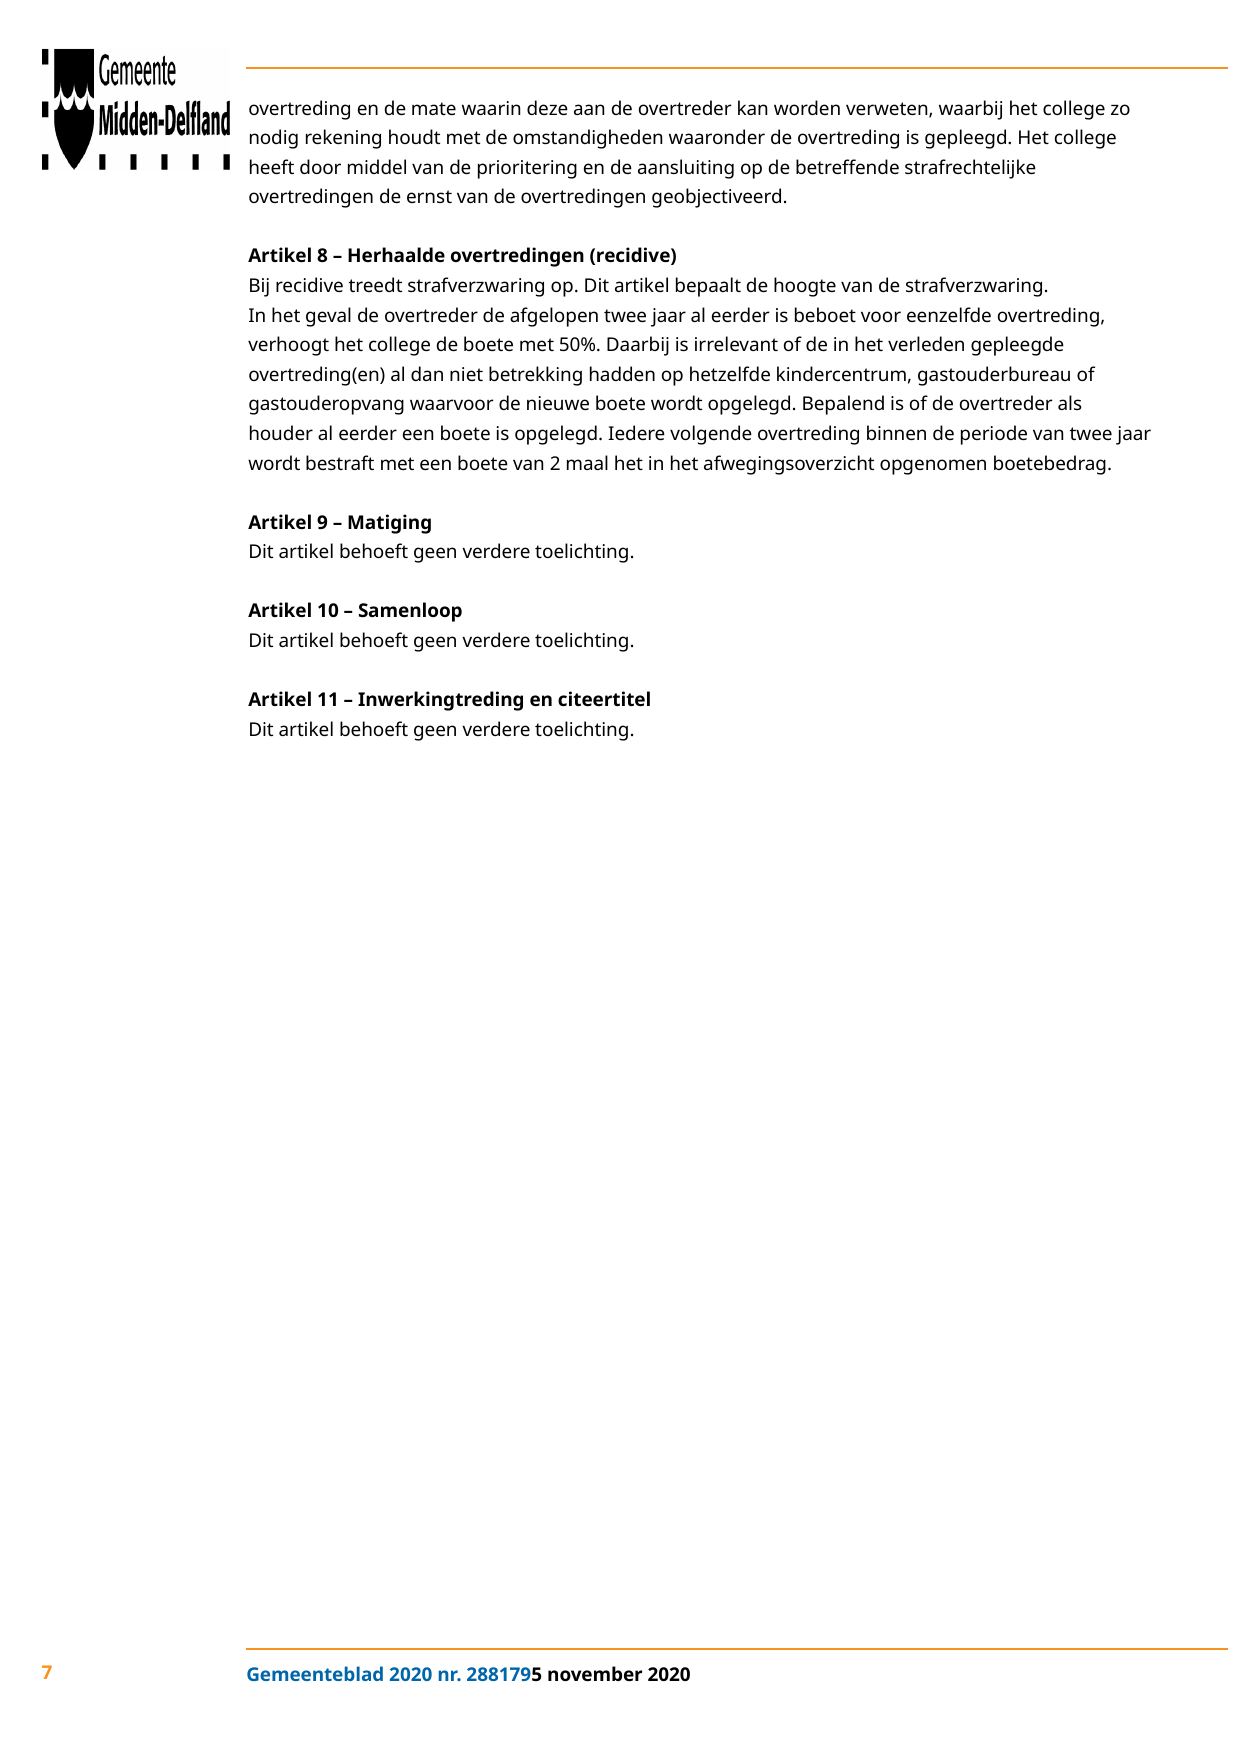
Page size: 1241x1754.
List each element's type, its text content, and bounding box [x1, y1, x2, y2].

text Dit artikel behoeft geen verdere toelichting. [248, 538, 1152, 564]
picture [41, 47, 231, 172]
text Dit artikel behoeft geen verdere toelichting. [248, 627, 1152, 653]
text Artikel 8 – Herhaalde overtredingen (recidive) [248, 243, 1152, 268]
text Bij recidive treedt strafverzwaring op. Dit artikel bepaalt de hoogte van de strafverzwaring. [248, 272, 1152, 298]
text In het geval de overtreder de afgelopen twee jaar al eerder is beboet voor eenzelfde overtreding, verhoogt het college de boete met 50%. Daarbij is irrelevant of de in het verleden gepleegde overtreding(en) al dan niet betrekking hadden op hetzelfde kindercentrum, gastouderbureau of gastouderopvang waarvoor de nieuwe boete wordt opgelegd. Bepalend is of de overtreder als houder al eerder een boete is opgelegd. Iedere volgende overtreding binnen de periode van twee jaar wordt bestraft met een boete van 2 maal het in het afwegingsoverzicht opgenomen boetebedrag. [248, 302, 1152, 476]
text Dit artikel behoeft geen verdere toelichting. [248, 716, 1152, 742]
text Artikel 10 – Samenloop [248, 598, 1152, 623]
text overtreding en de mate waarin deze aan de overtreder kan worden verweten, waarbij het college zo nodig rekening houdt met de omstandigheden waaronder de overtreding is gepleegd. Het college heeft door middel van de prioritering en de aansluiting op de betreffende strafrechtelijke overtredingen de ernst van de overtredingen geobjectiveerd. [248, 95, 1152, 209]
text Artikel 9 – Matiging [248, 509, 1152, 535]
text Artikel 11 – Inwerkingtreding en citeertitel [248, 686, 1152, 712]
